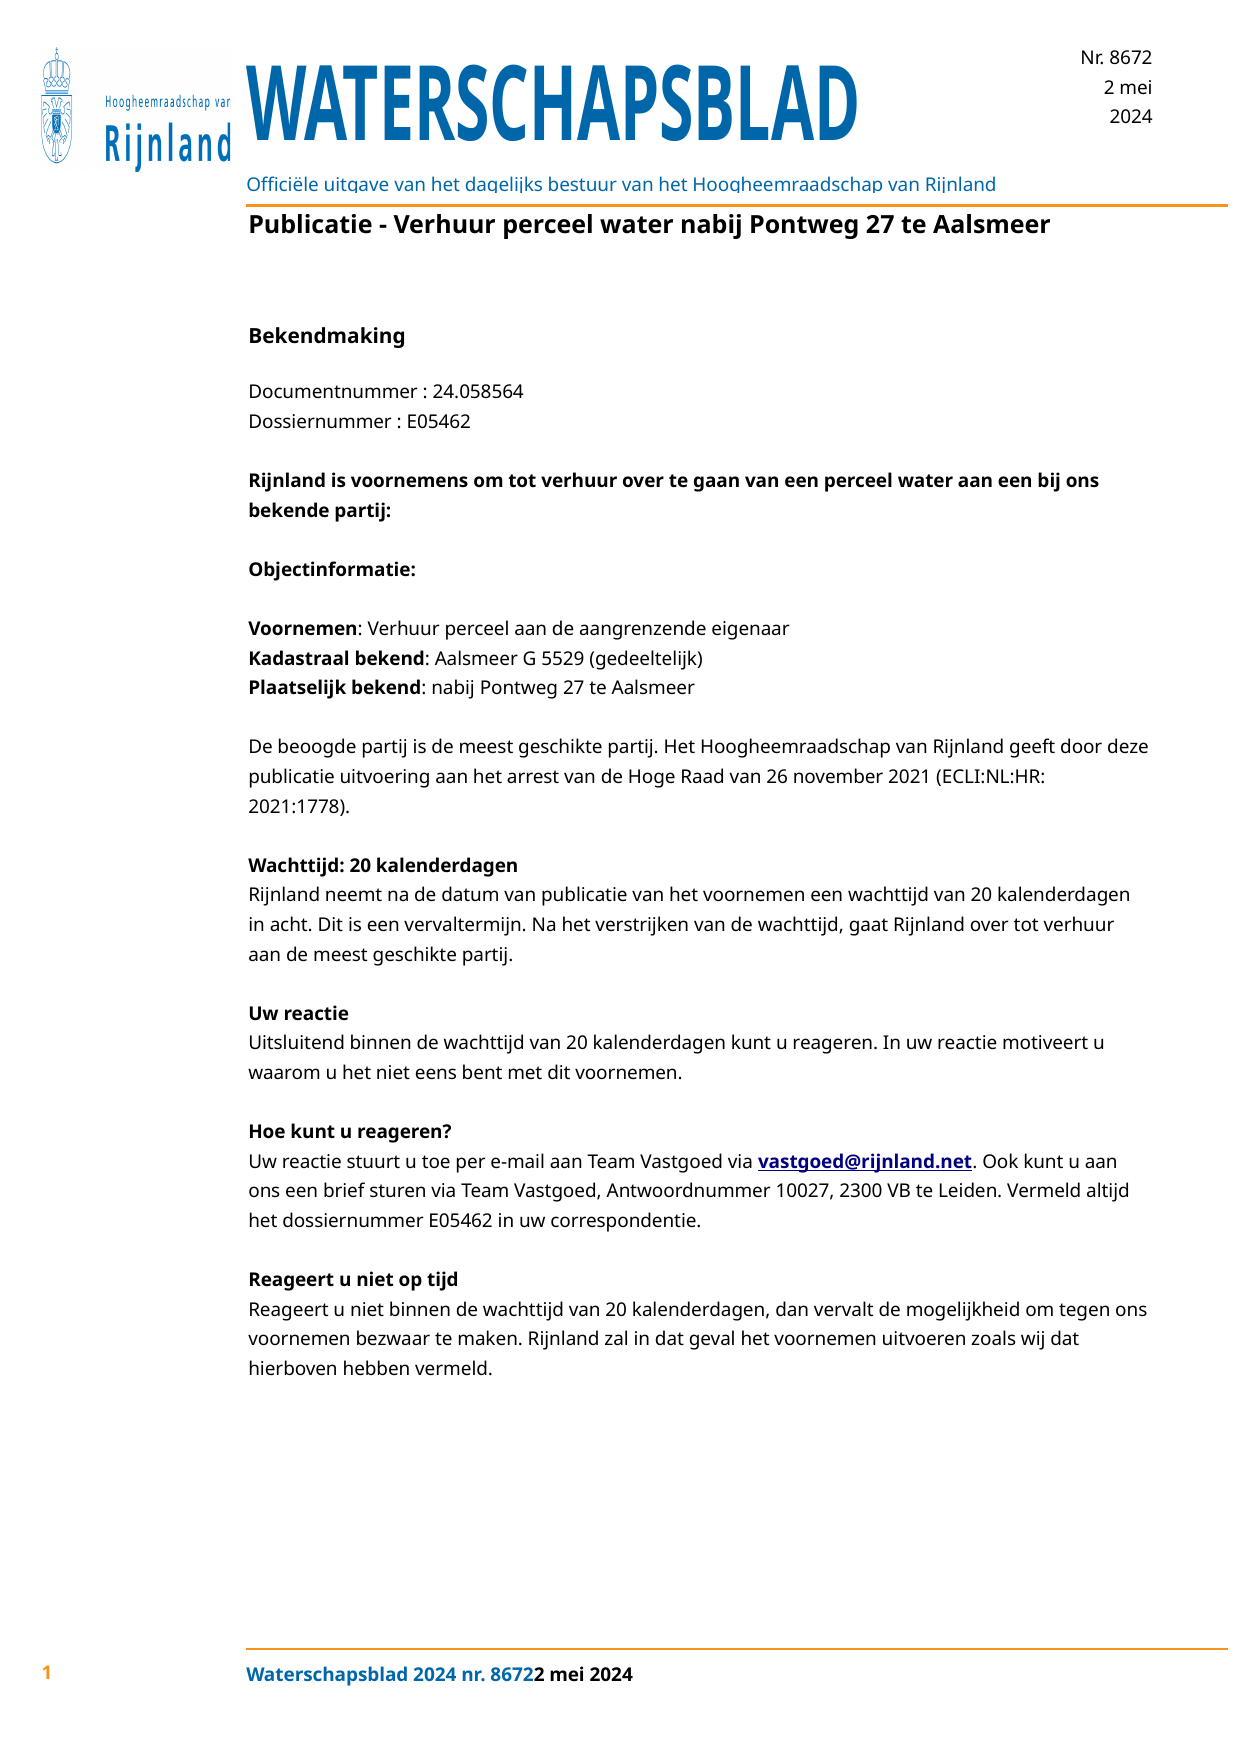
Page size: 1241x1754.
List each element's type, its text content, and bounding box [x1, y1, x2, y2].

text Uw reactie [248, 1000, 1152, 1026]
text De beoogde partij is de meest geschikte partij. Het Hoogheemraadschap van Rijnland geeft door deze publicatie uitvoering aan het arrest van de Hoge Raad van 26 november 2021 (ECLI:NL:HR: 2021:1778). [248, 734, 1152, 819]
text Reageert u niet binnen de wachttijd van 20 kalenderdagen, dan vervalt de mogelijkheid om tegen ons voornemen bezwaar te maken. Rijnland zal in dat geval het voornemen uitvoeren zoals wij dat hierboven hebben vermeld. [248, 1296, 1152, 1381]
text Uw reactie stuurt u toe per e-mail aan Team Vastgoed via vastgoed@rijnland.net. Ook kunt u aan ons een brief sturen via Team Vastgoed, Antwoordnummer 10027, 2300 VB te Leiden. Vermeld altijd het dossiernummer E05462 in uw correspondentie. [248, 1148, 1152, 1233]
text Reageert u niet op tijd [248, 1266, 1152, 1292]
picture [41, 47, 231, 172]
text Documentnummer : 24.058564 [248, 379, 1152, 404]
text Uitsluitend binnen de wachttijd van 20 kalenderdagen kunt u reageren. In uw reactie motiveert u waarom u het niet eens bent met dit voornemen. [248, 1029, 1152, 1085]
text Voornemen: Verhuur perceel aan de aangrenzende eigenaar [248, 615, 1152, 641]
text Rijnland neemt na de datum van publicatie van het voornemen een wachttijd van 20 kalenderdagen in acht. Dit is een vervaltermijn. Na het verstrijken van de wachttijd, gaat Rijnland over tot verhuur aan de meest geschikte partij. [248, 882, 1152, 967]
text Wachttijd: 20 kalenderdagen [248, 852, 1152, 878]
text Bekendmaking [248, 321, 1152, 349]
text Rijnland is voornemens om tot verhuur over te gaan van een perceel water aan een bij ons bekende partij: [248, 467, 1152, 523]
text Publicatie - Verhuur perceel water nabij Pontweg 27 te Aalsmeer [248, 207, 1152, 241]
text Plaatselijk bekend: nabij Pontweg 27 te Aalsmeer [248, 674, 1152, 700]
text Dossiernummer : E05462 [248, 408, 1152, 434]
text Kadastraal bekend: Aalsmeer G 5529 (gedeeltelijk) [248, 645, 1152, 671]
text Hoe kunt u reageren? [248, 1118, 1152, 1144]
text Objectinformatie: [248, 556, 1152, 582]
